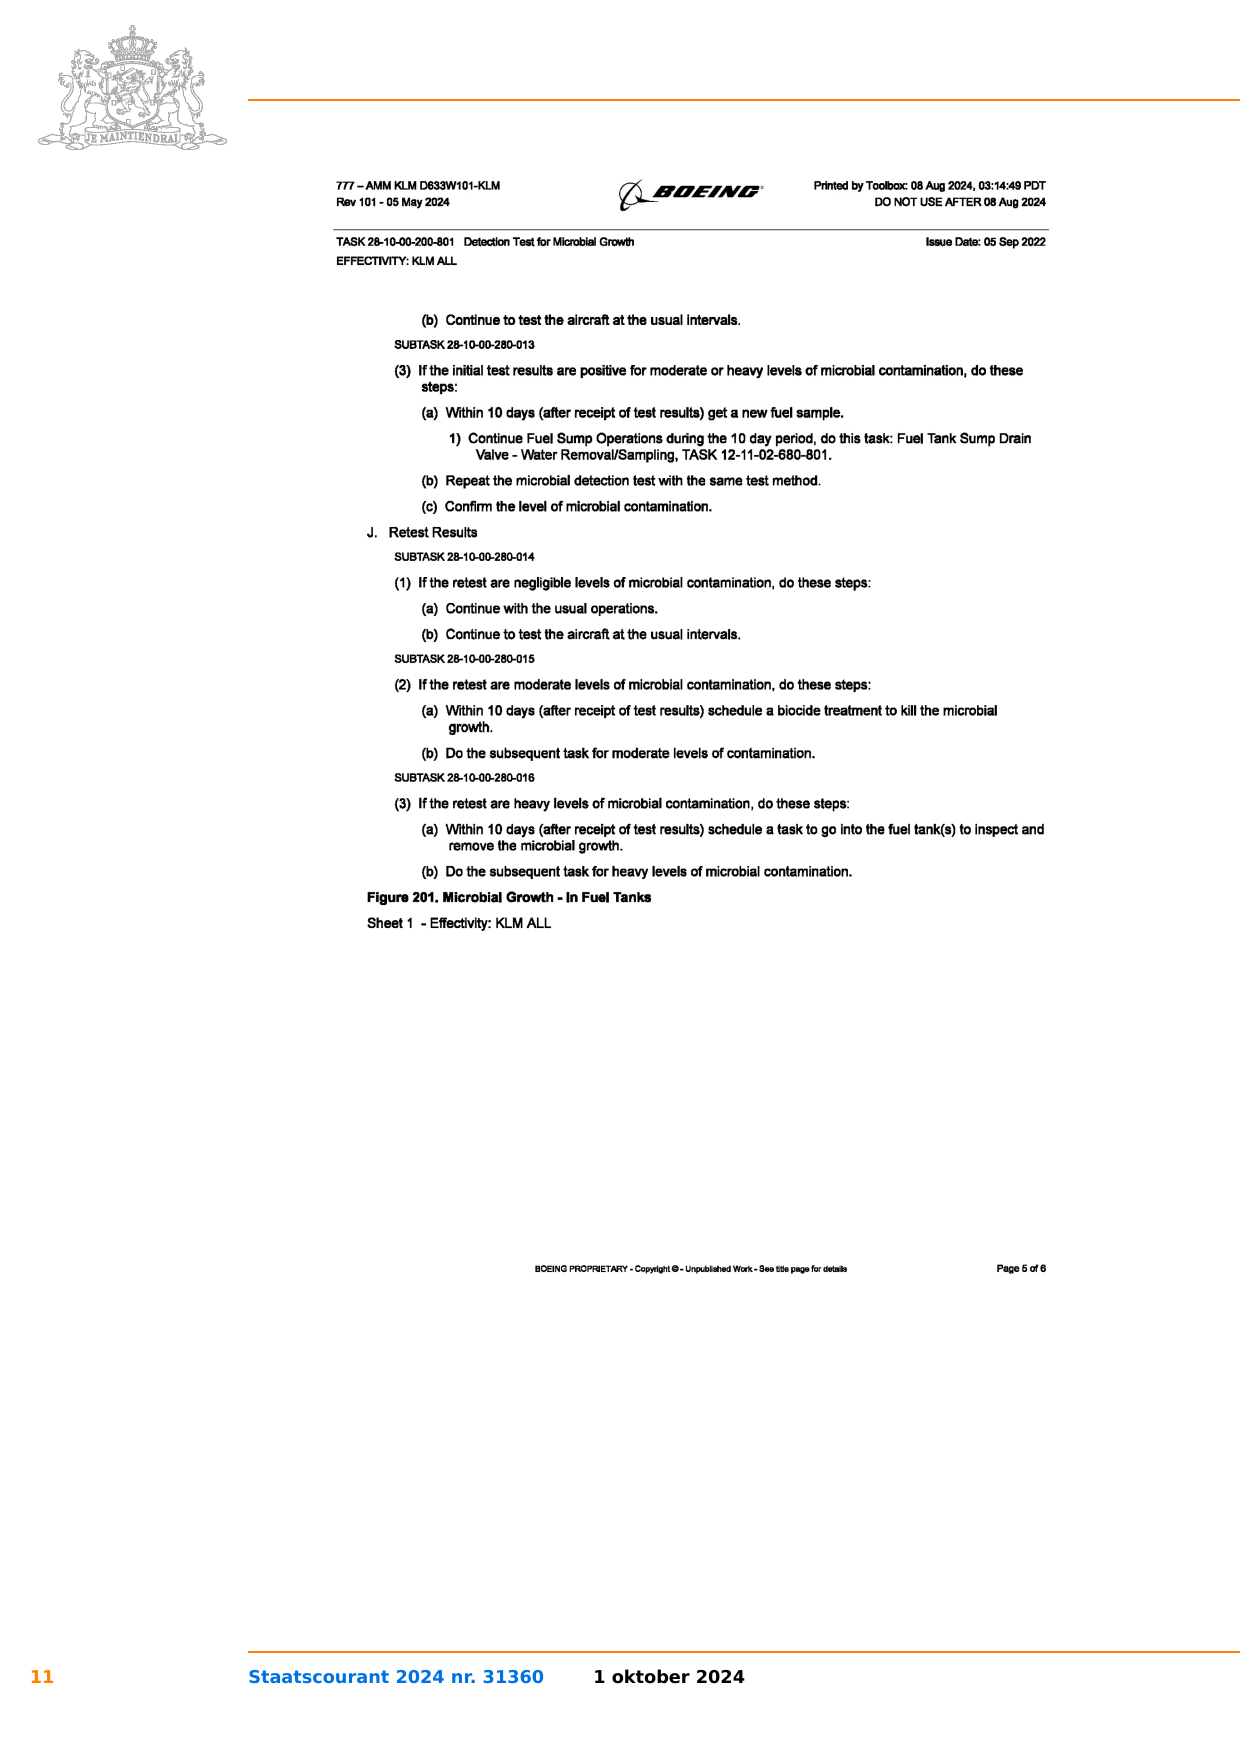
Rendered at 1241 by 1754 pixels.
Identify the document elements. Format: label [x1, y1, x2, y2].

picture [38, 25, 227, 150]
picture [248, 151, 1134, 1298]
